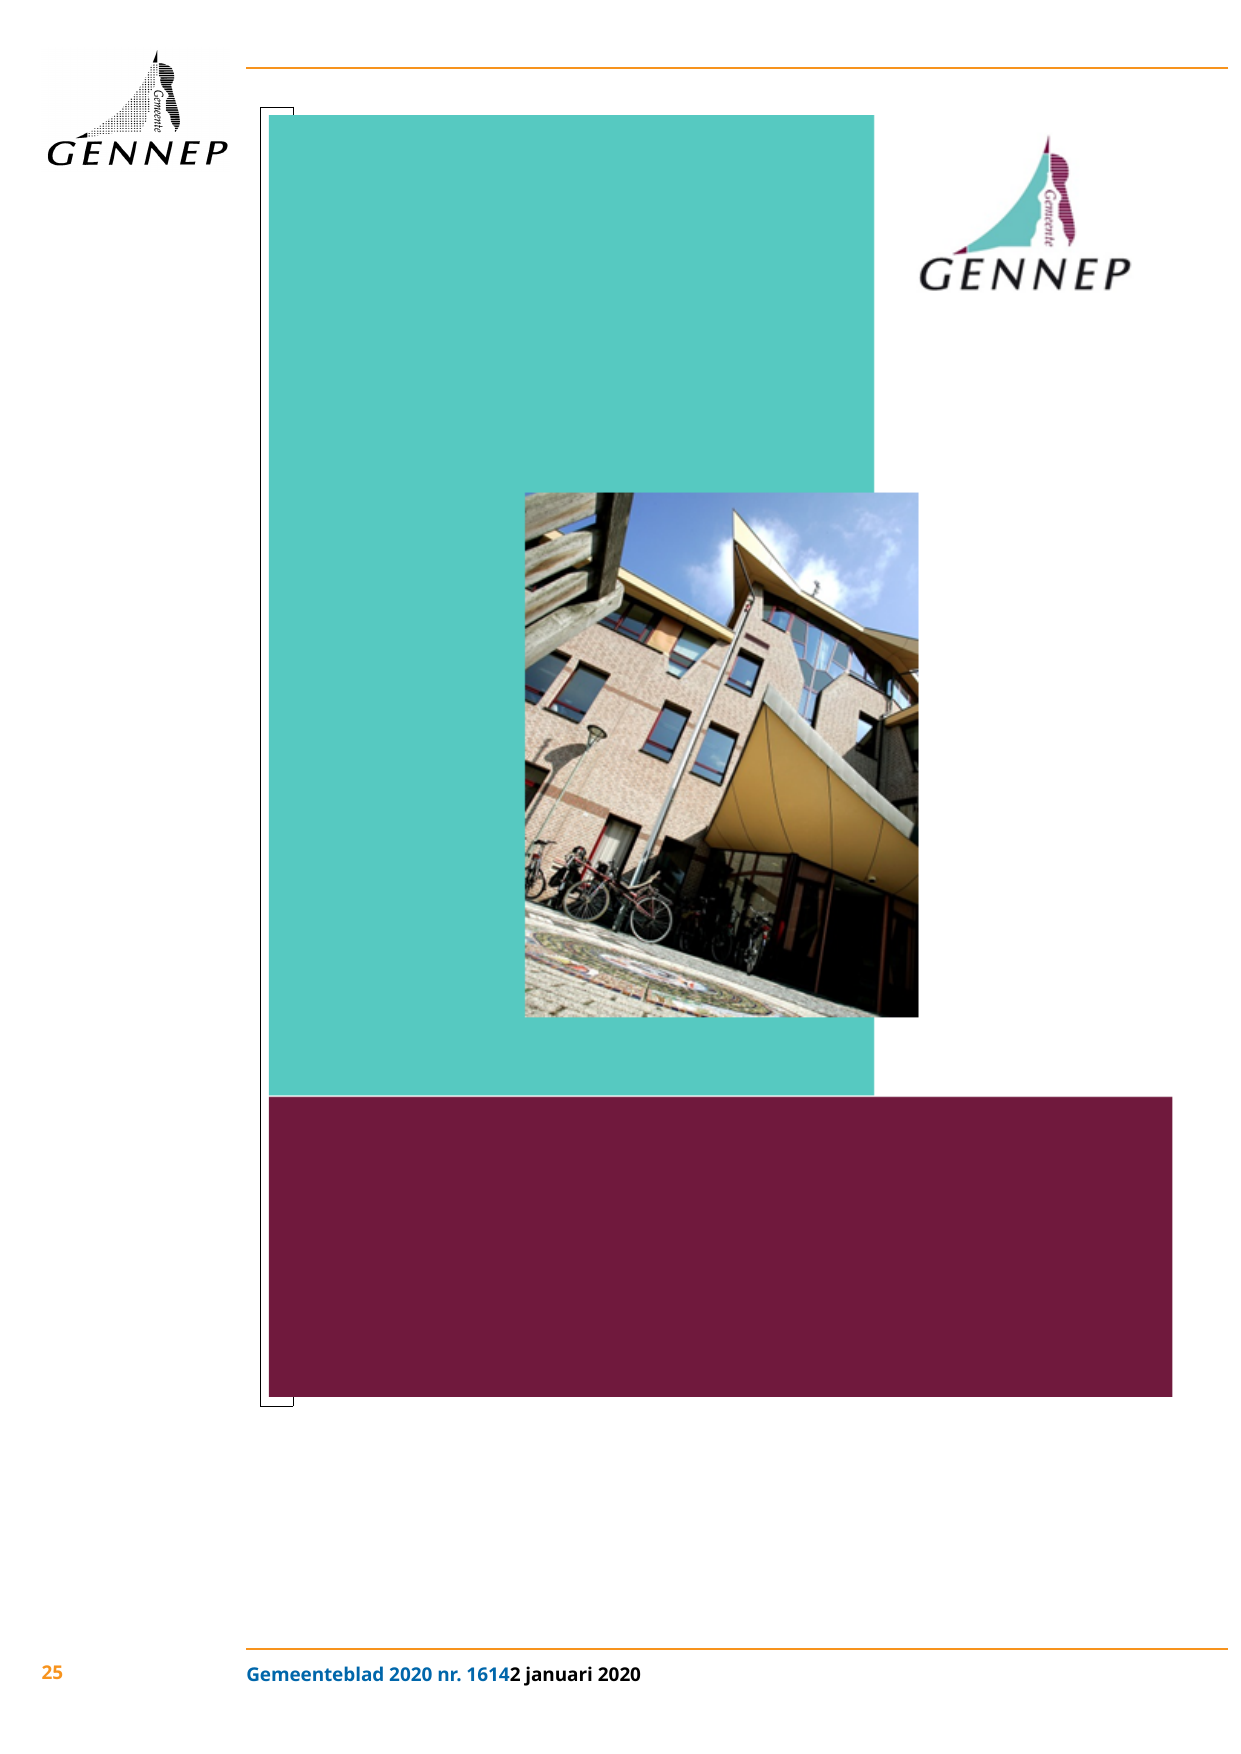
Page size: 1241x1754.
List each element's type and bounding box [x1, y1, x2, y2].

picture [41, 47, 231, 172]
picture [268, 115, 1173, 1397]
